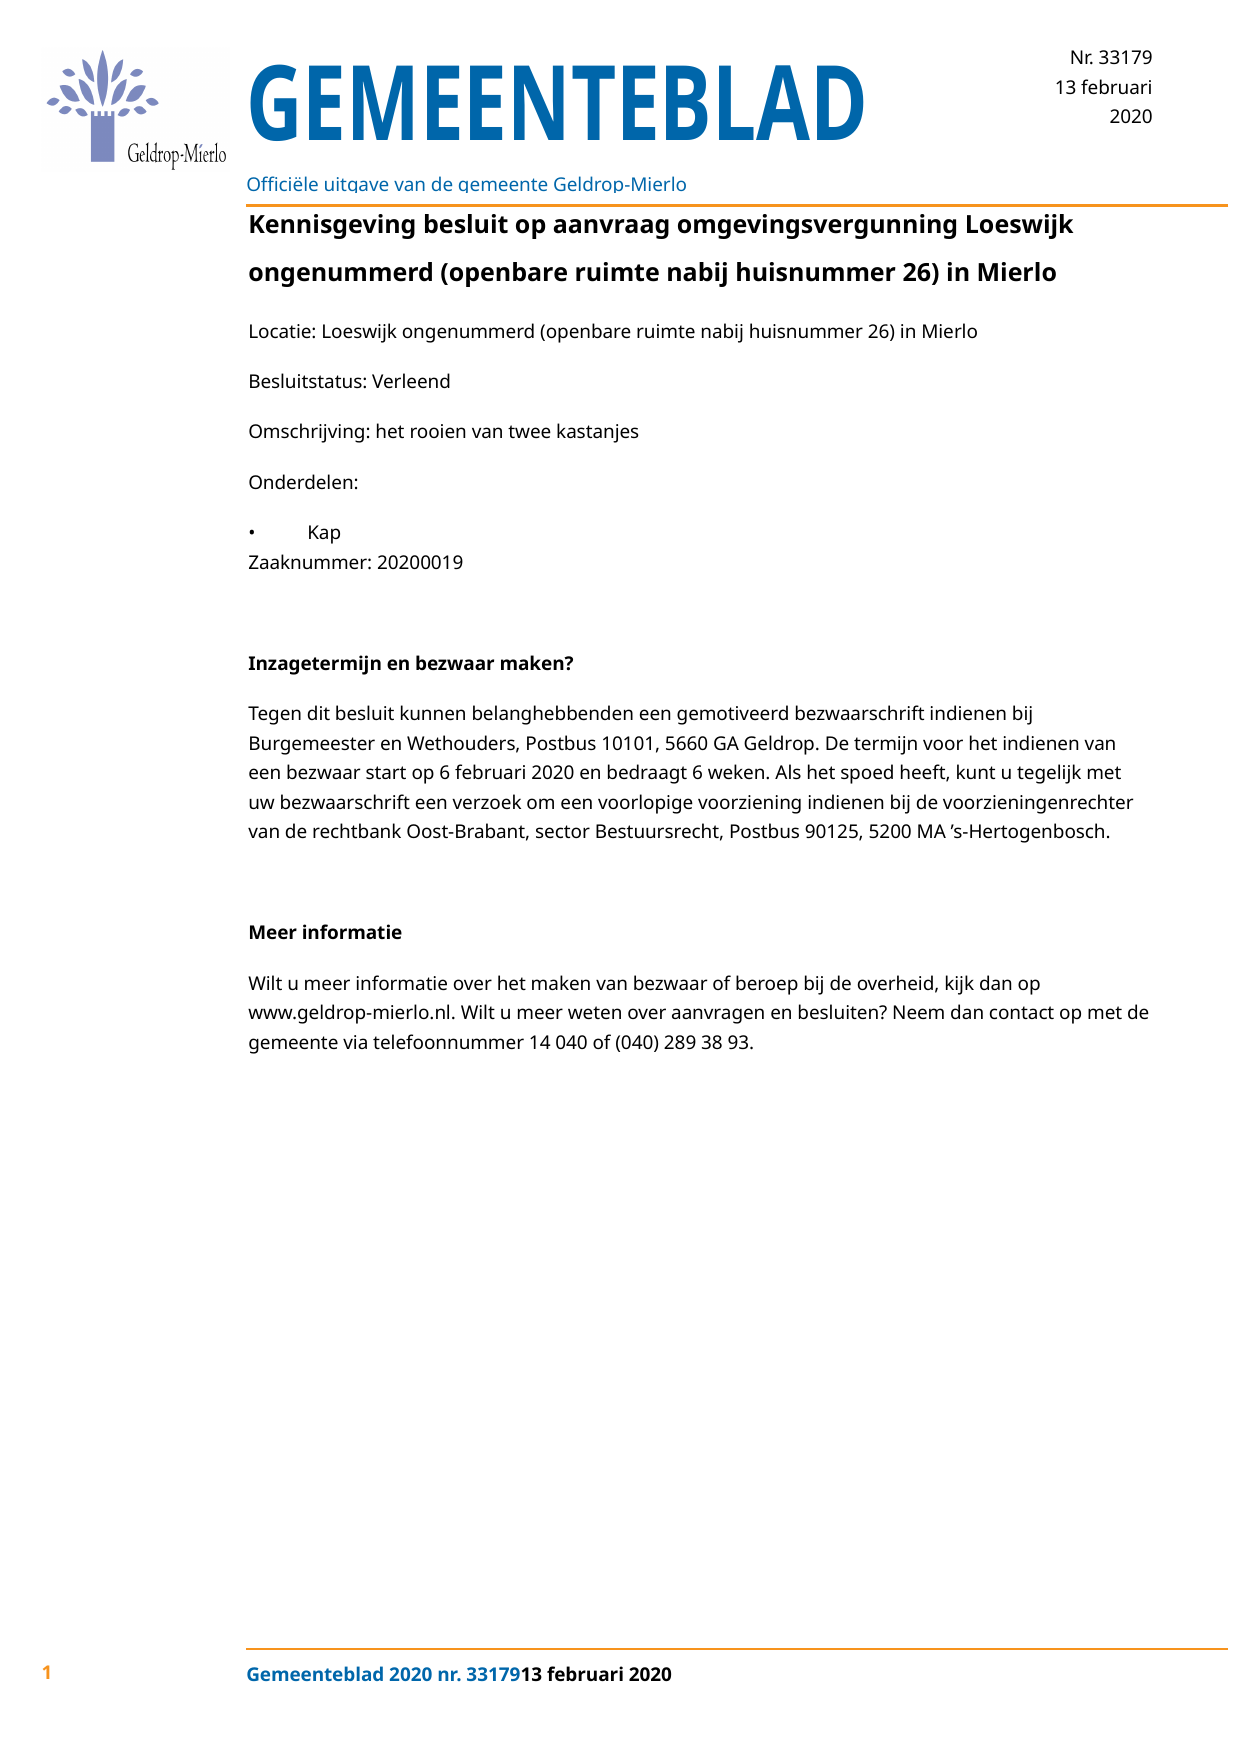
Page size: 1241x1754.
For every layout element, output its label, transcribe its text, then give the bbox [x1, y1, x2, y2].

text Zaaknummer: 20200019 [248, 549, 1152, 575]
text Kennisgeving besluit op aanvraag omgevingsvergunning Loeswijk ongenummerd (openbare ruimte nabij huisnummer 26) in Mierlo [248, 207, 1152, 288]
text Wilt u meer informatie over het maken van bezwaar of beroep bij de overheid, kijk dan op www.geldrop-mierlo.nl. Wilt u meer weten over aanvragen en besluiten? Neem dan contact op met de gemeente via telefoonnummer 14 040 of (040) 289 38 93. [248, 970, 1152, 1055]
text Meer informatie [248, 919, 1152, 945]
text Onderdelen: [248, 469, 1152, 495]
list Kap [248, 519, 1152, 545]
text Locatie: Loeswijk ongenummerd (openbare ruimte nabij huisnummer 26) in Mierlo [248, 318, 1152, 344]
text Omschrijving: het rooien van twee kastanjes [248, 419, 1152, 444]
text Inzagetermijn en bezwaar maken? [248, 650, 1152, 676]
text Besluitstatus: Verleend [248, 368, 1152, 394]
text Tegen dit besluit kunnen belanghebbenden een gemotiveerd bezwaarschrift indienen bij Burgemeester en Wethouders, Postbus 10101, 5660 GA Geldrop. De termijn voor het indienen van een bezwaar start op 6 februari 2020 en bedraagt 6 weken. Als het spoed heeft, kunt u tegelijk met uw bezwaarschrift een verzoek om een voorlopige voorziening indienen bij de voorzieningenrechter van de rechtbank Oost-Brabant, sector Bestuursrecht, Postbus 90125, 5200 MA ’s-Hertogenbosch. [248, 700, 1152, 844]
picture [41, 47, 231, 172]
